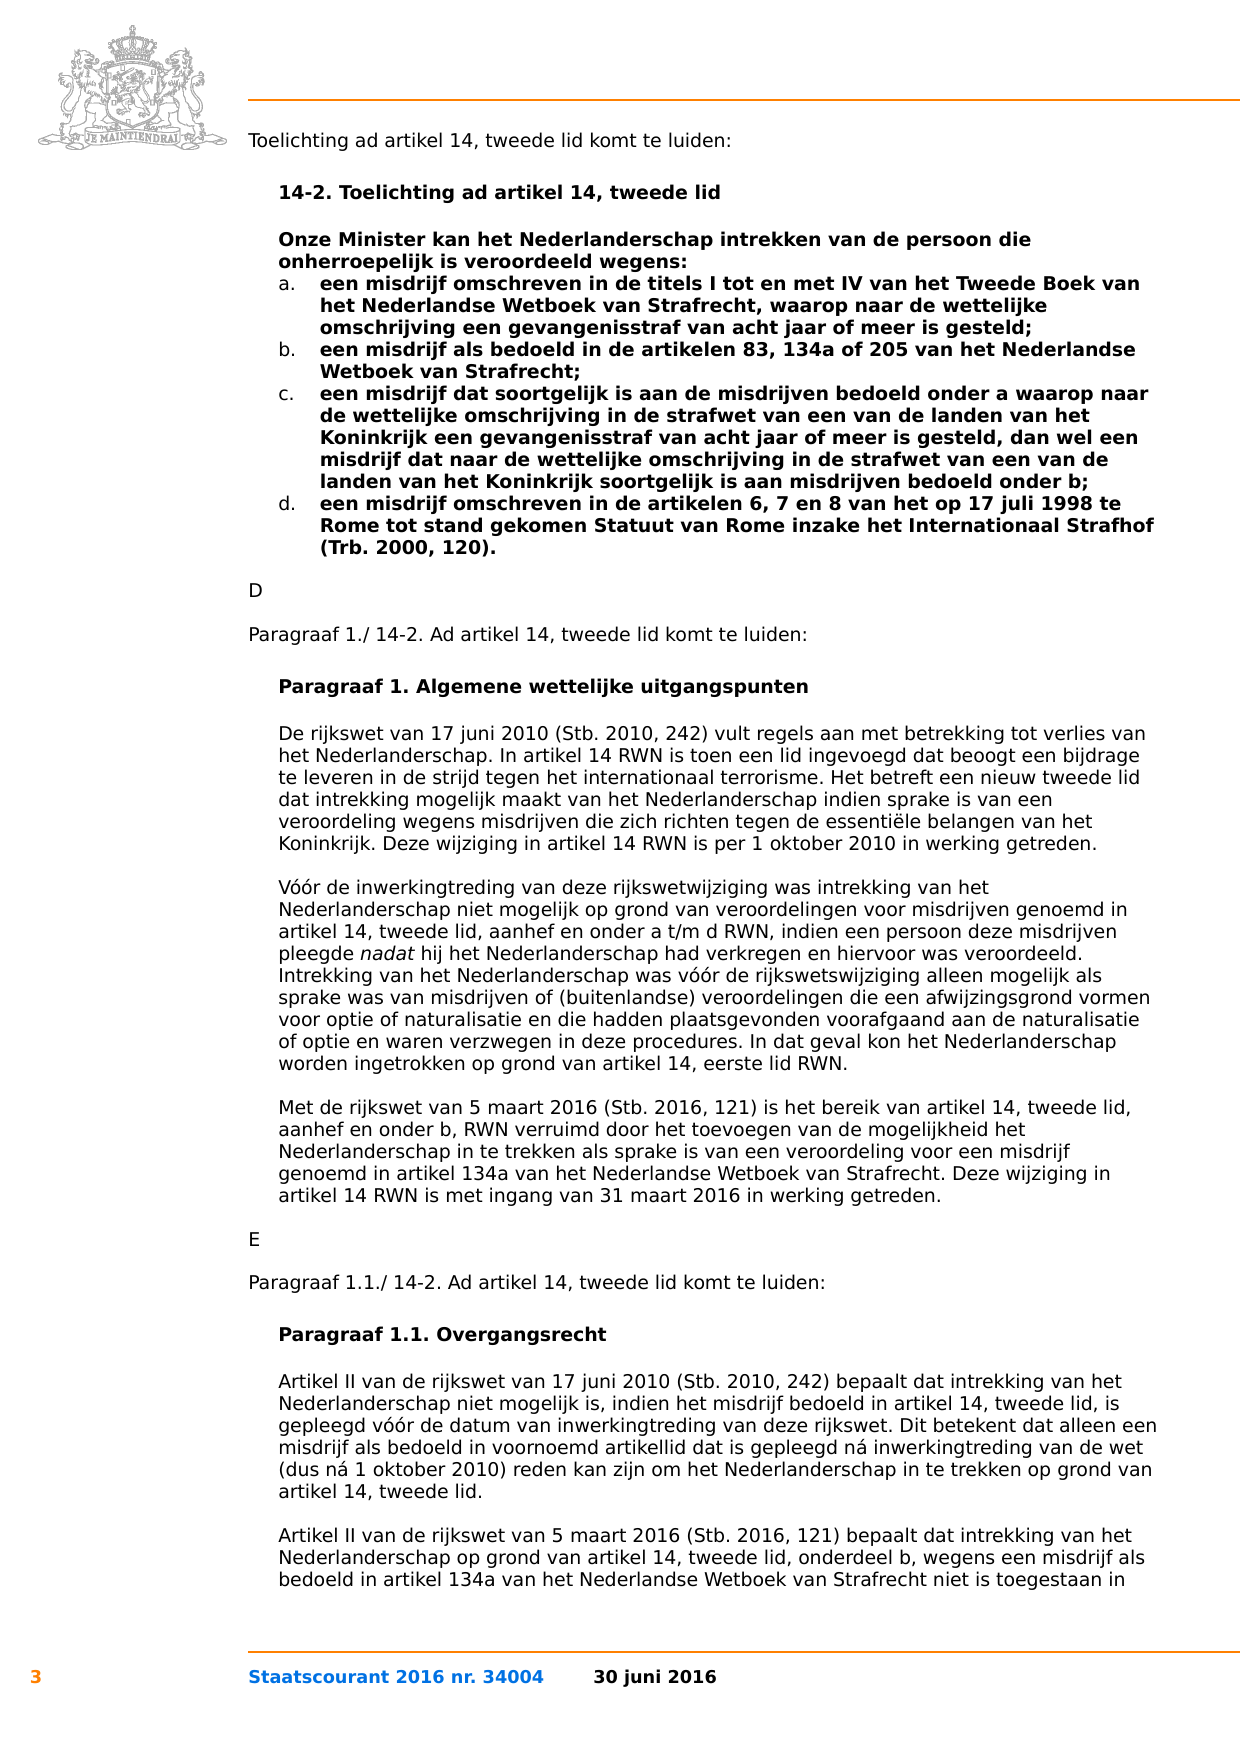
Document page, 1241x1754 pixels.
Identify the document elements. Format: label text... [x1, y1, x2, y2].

text De rijkswet van 17 juni 2010 (Stb. 2010, 242) vult regels aan met betrekking tot verlies van het Nederlanderschap. In artikel 14 RWN is toen een lid ingevoegd dat beoogt een bijdrage te leveren in de strijd tegen het internationaal terrorisme. Het betreft een nieuw tweede lid dat intrekking mogelijk maakt van het Nederlanderschap indien sprake is van een veroordeling wegens misdrijven die zich richten tegen de essentiële belangen van het Koninkrijk. Deze wijziging in artikel 14 RWN is per 1 oktober 2010 in werking getreden. [278, 723, 1163, 855]
text Onze Minister kan het Nederlanderschap intrekken van de persoon die onherroepelijk is veroordeeld wegens: [278, 229, 1163, 273]
text Toelichting ad artikel 14, tweede lid komt te luiden: [248, 130, 1163, 152]
text Vóór de inwerkingtreding van deze rijkswetwijziging was intrekking van het Nederlanderschap niet mogelijk op grond van veroordelingen voor misdrijven genoemd in artikel 14, tweede lid, aanhef en onder a t/m d RWN, indien een persoon deze misdrijven pleegde nadat hij het Nederlanderschap had verkregen en hiervoor was veroordeeld. Intrekking van het Nederlanderschap was vóór de rijkswetswijziging alleen mogelijk als sprake was van misdrijven of (buitenlandse) veroordelingen die een afwijzingsgrond vormen voor optie of naturalisatie en die hadden plaatsgevonden voorafgaand aan de naturalisatie of optie en waren verzwegen in deze procedures. In dat geval kon het Nederlanderschap worden ingetrokken op grond van artikel 14, eerste lid RWN. [278, 877, 1163, 1075]
text d. een misdrijf omschreven in de artikelen 6, 7 en 8 van het op 17 juli 1998 te Rome tot stand gekomen Statuut van Rome inzake het Internationaal Strafhof (Trb. 2000, 120). [278, 493, 1163, 558]
text Paragraaf 1./ 14-2. Ad artikel 14, tweede lid komt te luiden: [248, 624, 1163, 646]
subtitle Paragraaf 1.1. Overgangsrecht [278, 1324, 1163, 1346]
text a. een misdrijf omschreven in de titels I tot en met IV van het Tweede Boek van het Nederlandse Wetboek van Strafrecht, waarop naar de wettelijke omschrijving een gevangenisstraf van acht jaar of meer is gesteld; [278, 273, 1163, 339]
text Met de rijkswet van 5 maart 2016 (Stb. 2016, 121) is het bereik van artikel 14, tweede lid, aanhef en onder b, RWN verruimd door het toevoegen van de mogelijkheid het Nederlanderschap in te trekken als sprake is van een veroordeling voor een misdrijf genoemd in artikel 134a van het Nederlandse Wetboek van Strafrecht. Deze wijziging in artikel 14 RWN is met ingang van 31 maart 2016 in werking getreden. [278, 1097, 1163, 1207]
subtitle 14-2. Toelichting ad artikel 14, tweede lid [278, 182, 1163, 204]
text b. een misdrijf als bedoeld in de artikelen 83, 134a of 205 van het Nederlandse Wetboek van Strafrecht; [278, 339, 1163, 383]
text Artikel II van de rijkswet van 5 maart 2016 (Stb. 2016, 121) bepaalt dat intrekking van het Nederlanderschap op grond van artikel 14, tweede lid, onderdeel b, wegens een misdrijf als bedoeld in artikel 134a van het Nederlandse Wetboek van Strafrecht niet is toegestaan in [278, 1525, 1163, 1591]
text Artikel II van de rijkswet van 17 juni 2010 (Stb. 2010, 242) bepaalt dat intrekking van het Nederlanderschap niet mogelijk is, indien het misdrijf bedoeld in artikel 14, tweede lid, is gepleegd vóór de datum van inwerkingtreding van deze rijkswet. Dit betekent dat alleen een misdrijf als bedoeld in voornoemd artikellid dat is gepleegd ná inwerkingtreding van de wet (dus ná 1 oktober 2010) reden kan zijn om het Nederlanderschap in te trekken op grond van artikel 14, tweede lid. [278, 1371, 1163, 1503]
subtitle Paragraaf 1. Algemene wettelijke uitgangspunten [278, 676, 1163, 698]
text Paragraaf 1.1./ 14-2. Ad artikel 14, tweede lid komt te luiden: [248, 1272, 1163, 1294]
text c. een misdrijf dat soortgelijk is aan de misdrijven bedoeld onder a waarop naar de wettelijke omschrijving in de strafwet van een van de landen van het Koninkrijk een gevangenisstraf van acht jaar of meer is gesteld, dan wel een misdrijf dat naar de wettelijke omschrijving in de strafwet van een van de landen van het Koninkrijk soortgelijk is aan misdrijven bedoeld onder b; [278, 383, 1163, 493]
text E [248, 1228, 1163, 1250]
text D [248, 580, 1163, 602]
picture [38, 25, 227, 150]
